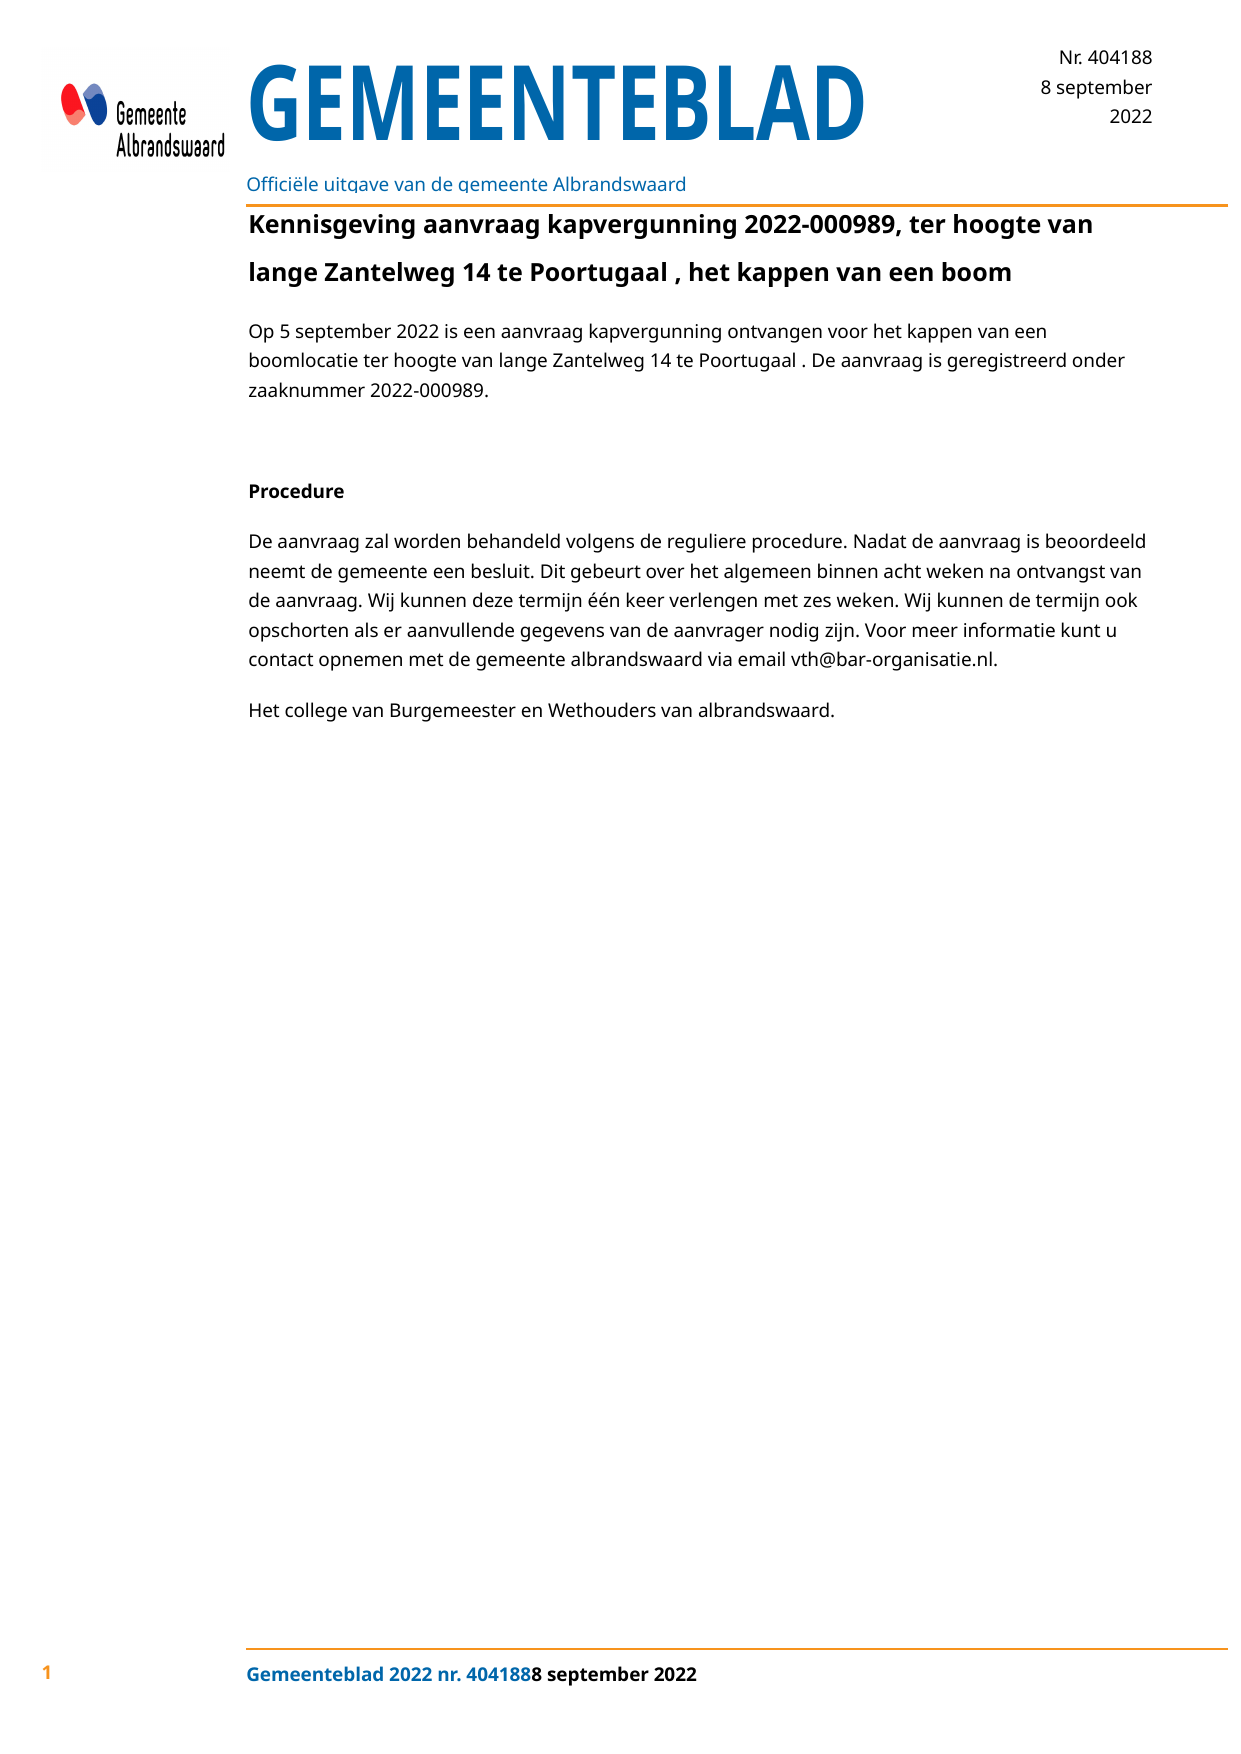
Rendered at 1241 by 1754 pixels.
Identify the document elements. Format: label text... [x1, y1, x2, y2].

text Procedure [248, 478, 1152, 504]
text De aanvraag zal worden behandeld volgens de reguliere procedure. Nadat de aanvraag is beoordeeld neemt de gemeente een besluit. Dit gebeurt over het algemeen binnen acht weken na ontvangst van de aanvraag. Wij kunnen deze termijn één keer verlengen met zes weken. Wij kunnen de termijn ook opschorten als er aanvullende gegevens van de aanvrager nodig zijn. Voor meer informatie kunt u contact opnemen met de gemeente albrandswaard via email vth@bar-organisatie.nl. [248, 528, 1152, 672]
picture [41, 47, 231, 172]
text Het college van Burgemeester en Wethouders van albrandswaard. [248, 697, 1152, 723]
text Op 5 september 2022 is een aanvraag kapvergunning ontvangen voor het kappen van een boomlocatie ter hoogte van lange Zantelweg 14 te Poortugaal . De aanvraag is geregistreerd onder zaaknummer 2022-000989. [248, 318, 1152, 403]
text Kennisgeving aanvraag kapvergunning 2022-000989, ter hoogte van lange Zantelweg 14 te Poortugaal , het kappen van een boom [248, 207, 1152, 288]
